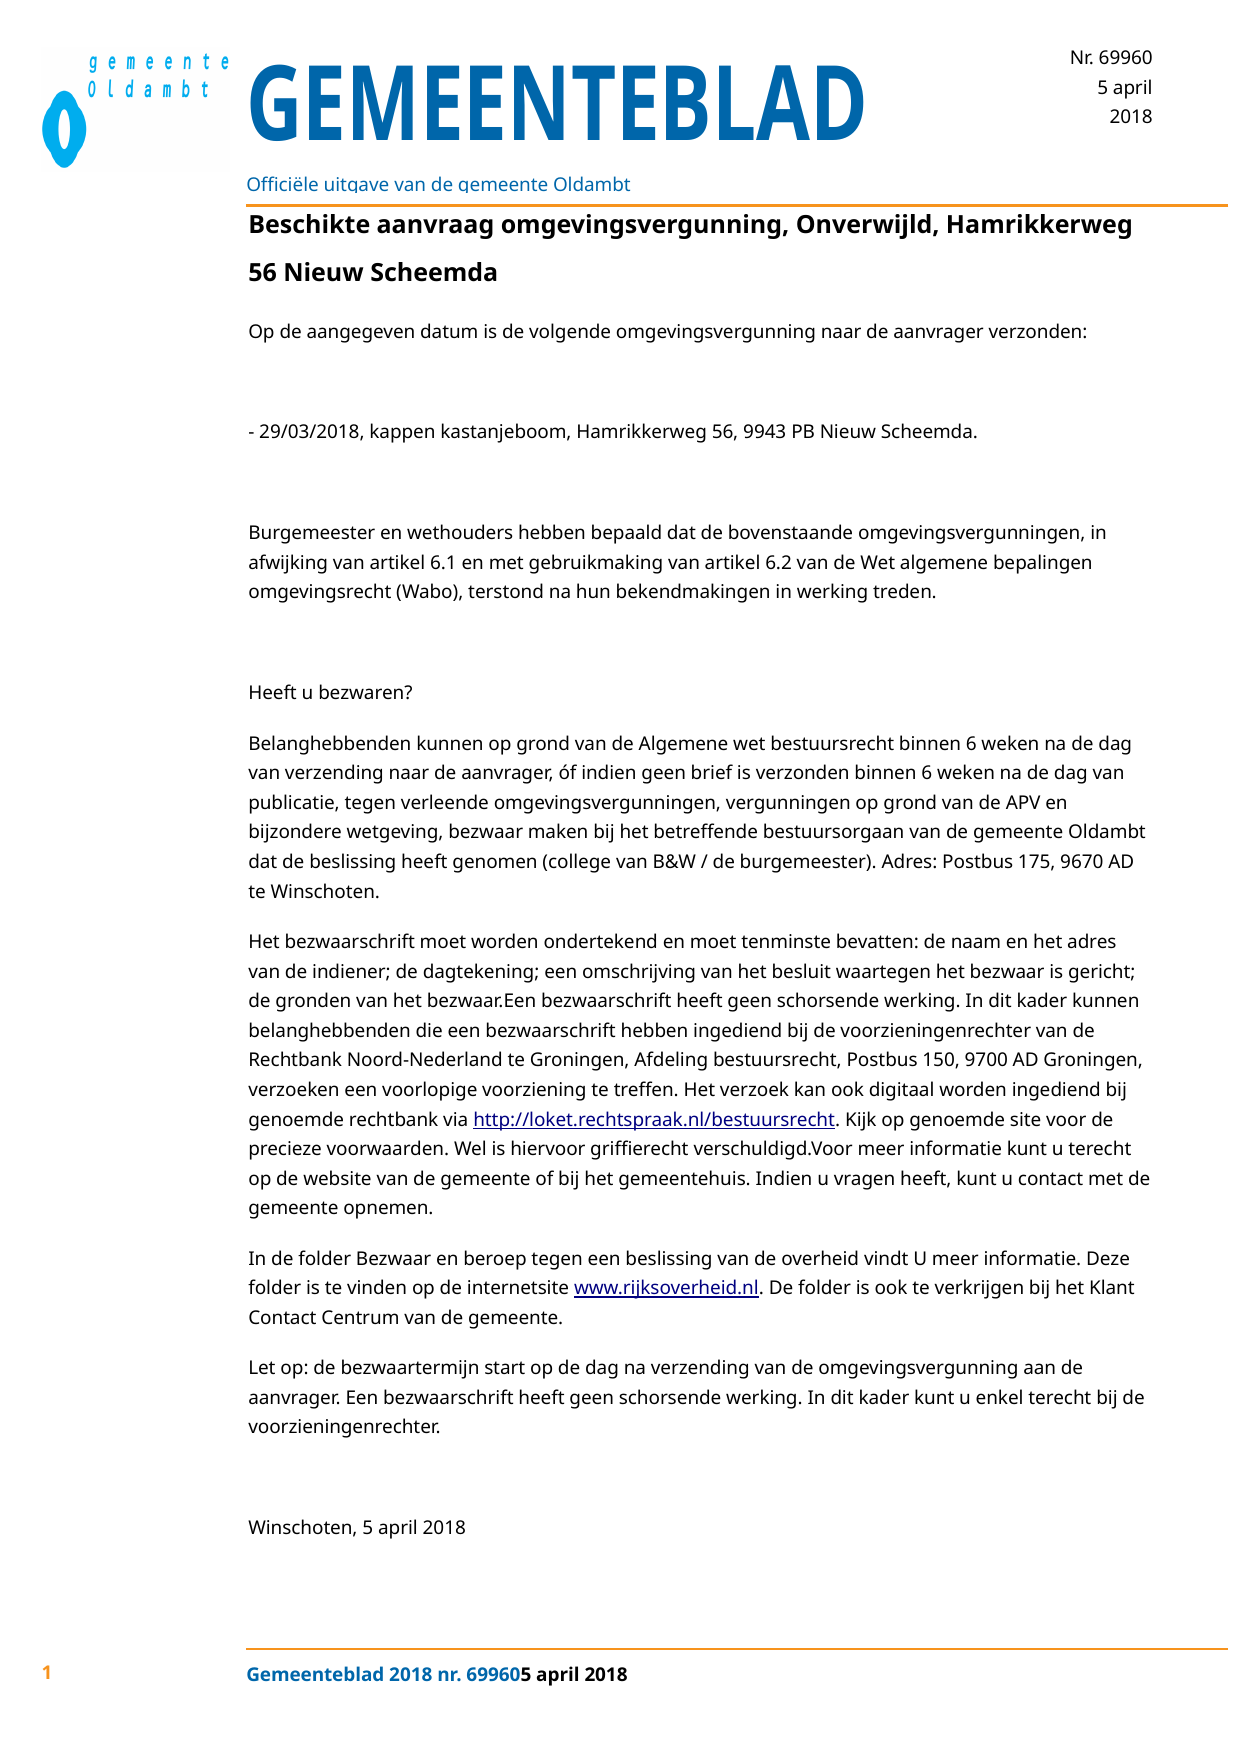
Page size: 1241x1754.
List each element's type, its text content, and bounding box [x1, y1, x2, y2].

text Heeft u bezwaren? [248, 679, 1152, 705]
text In de folder Bezwaar en beroep tegen een beslissing van de overheid vindt U meer informatie. Deze folder is te vinden op de internetsite www.rijksoverheid.nl. De folder is ook te verkrijgen bij het Klant Contact Centrum van de gemeente. [248, 1245, 1152, 1330]
text Beschikte aanvraag omgevingsvergunning, Onverwijld, Hamrikkerweg 56 Nieuw Scheemda [248, 207, 1152, 288]
text Let op: de bezwaartermijn start op de dag na verzending van de omgevingsvergunning aan de aanvrager. Een bezwaarschrift heeft geen schorsende werking. In dit kader kunt u enkel terecht bij de voorzieningenrechter. [248, 1354, 1152, 1439]
text Burgemeester en wethouders hebben bepaald dat de bovenstaande omgevingsvergunningen, in afwijking van artikel 6.1 en met gebruikmaking van artikel 6.2 van de Wet algemene bepalingen omgevingsrecht (Wabo), terstond na hun bekendmakingen in werking treden. [248, 519, 1152, 604]
picture [41, 47, 231, 172]
text Belanghebbenden kunnen op grond van de Algemene wet bestuursrecht binnen 6 weken na de dag van verzending naar de aanvrager, óf indien geen brief is verzonden binnen 6 weken na de dag van publicatie, tegen verleende omgevingsvergunningen, vergunningen op grond van de APV en bijzondere wetgeving, bezwaar maken bij het betreffende bestuursorgaan van de gemeente Oldambt dat de beslissing heeft genomen (college van B&W / de burgemeester). Adres: Postbus 175, 9670 AD te Winschoten. [248, 730, 1152, 904]
text Het bezwaarschrift moet worden ondertekend en moet tenminste bevatten: de naam en het adres van de indiener; de dagtekening; een omschrijving van het besluit waartegen het bezwaar is gericht; de gronden van het bezwaar.Een bezwaarschrift heeft geen schorsende werking. In dit kader kunnen belanghebbenden die een bezwaarschrift hebben ingediend bij de voorzieningenrechter van de Rechtbank Noord-Nederland te Groningen, Afdeling bestuursrecht, Postbus 150, 9700 AD Groningen, verzoeken een voorlopige voorziening te treffen. Het verzoek kan ook digitaal worden ingediend bij genoemde rechtbank via http://loket.rechtspraak.nl/bestuursrecht. Kijk op genoemde site voor de precieze voorwaarden. Wel is hiervoor griffierecht verschuldigd.Voor meer informatie kunt u terecht op de website van de gemeente of bij het gemeentehuis. Indien u vragen heeft, kunt u contact met de gemeente opnemen. [248, 928, 1152, 1220]
text - 29/03/2018, kappen kastanjeboom, Hamrikkerweg 56, 9943 PB Nieuw Scheemda. [248, 419, 1152, 444]
text Winschoten, 5 april 2018 [248, 1514, 1152, 1540]
text Op de aangegeven datum is de volgende omgevingsvergunning naar de aanvrager verzonden: [248, 318, 1152, 344]
